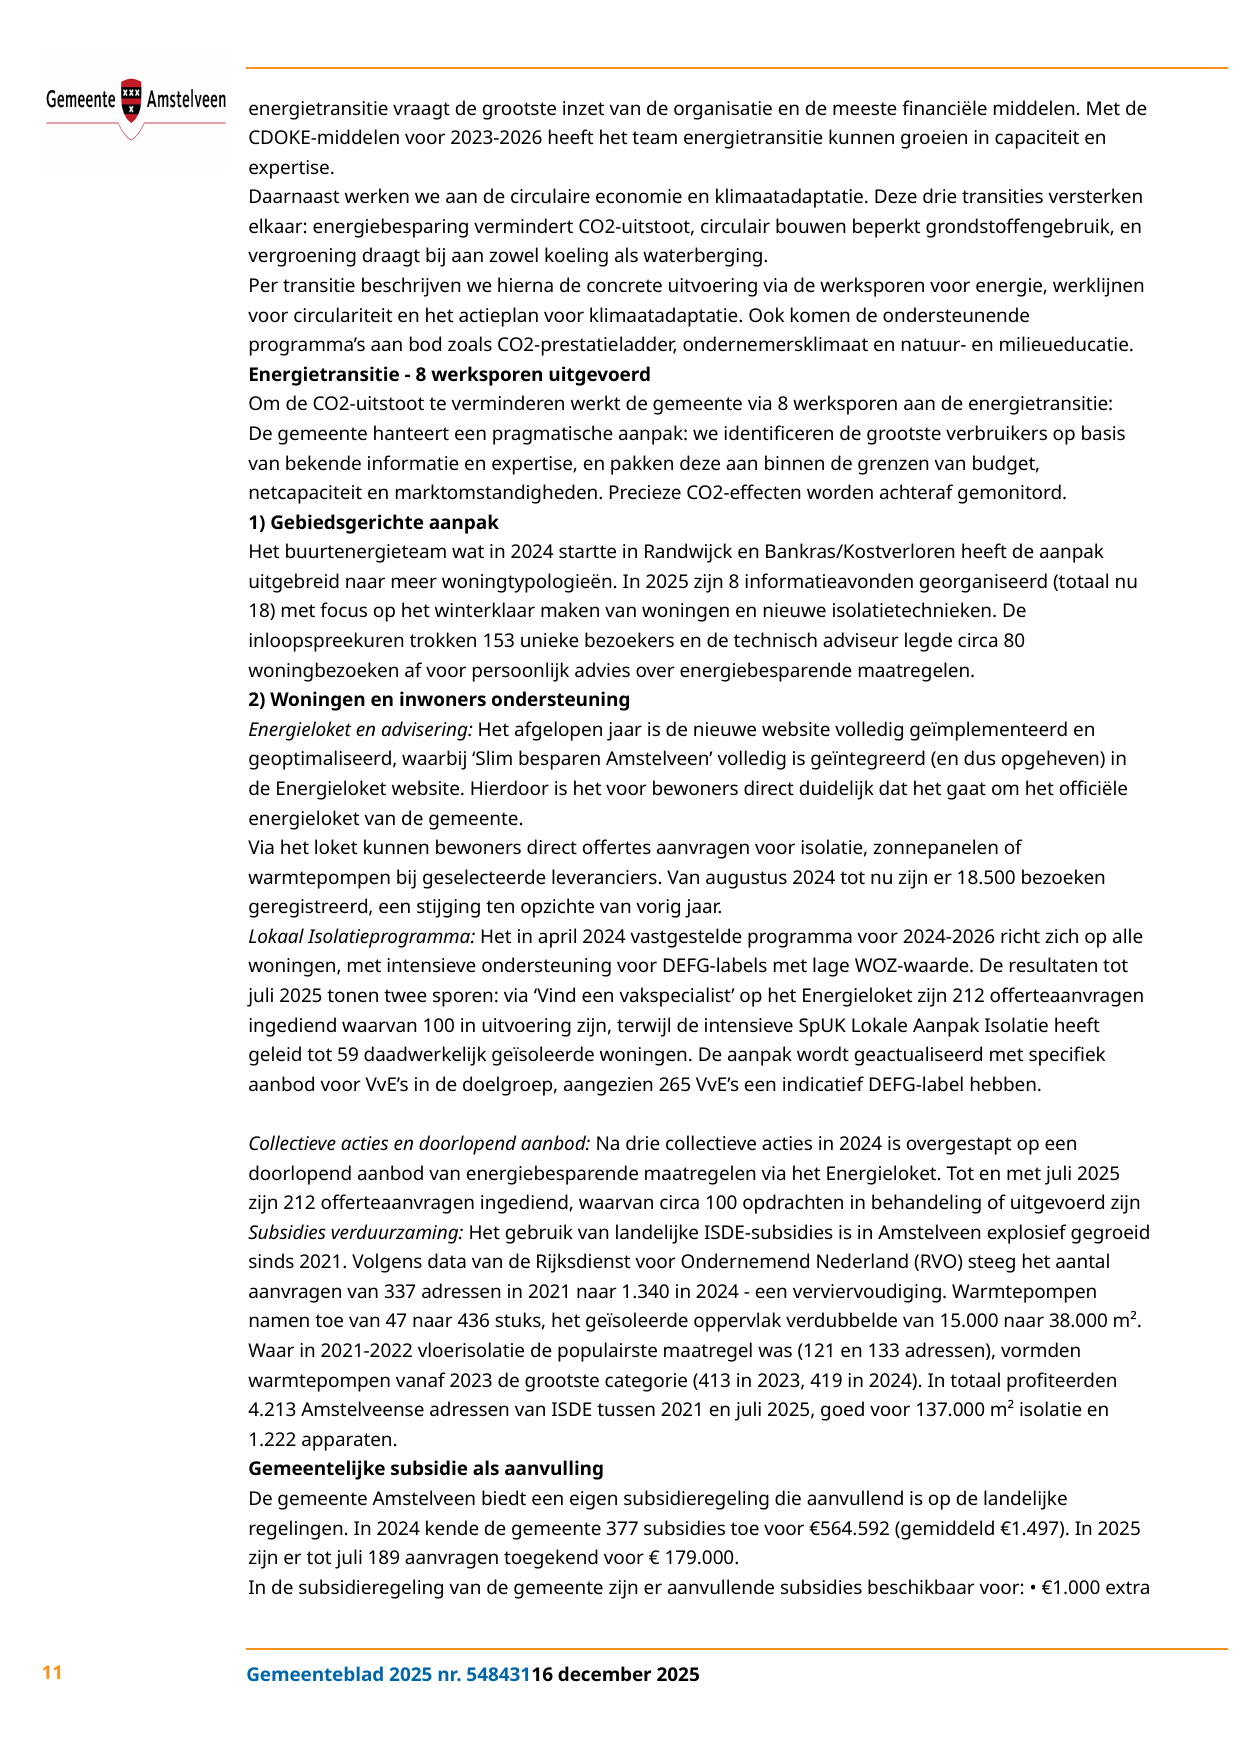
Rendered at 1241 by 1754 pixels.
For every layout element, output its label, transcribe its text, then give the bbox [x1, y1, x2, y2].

picture [41, 47, 231, 172]
text energietransitie vraagt de grootste inzet van de organisatie en de meeste financiële middelen. Met de CDOKE-middelen voor 2023-2026 heeft het team energietransitie kunnen groeien in capaciteit en expertise. [248, 95, 1152, 180]
text Waar in 2021-2022 vloerisolatie de populairste maatregel was (121 en 133 adressen), vormden warmtepompen vanaf 2023 de grootste categorie (413 in 2023, 419 in 2024). In totaal profiteerden 4.213 Amstelveense adressen van ISDE tussen 2021 en juli 2025, goed voor 137.000 m² isolatie en 1.222 apparaten. [248, 1337, 1152, 1452]
text Collectieve acties en doorlopend aanbod: Na drie collectieve acties in 2024 is overgestapt op een doorlopend aanbod van energiebesparende maatregelen via het Energieloket. Tot en met juli 2025 zijn 212 offerteaanvragen ingediend, waarvan circa 100 opdrachten in behandeling of uitgevoerd zijn Subsidies verduurzaming: Het gebruik van landelijke ISDE-subsidies is in Amstelveen explosief gegroeid sinds 2021. Volgens data van de Rijksdienst voor Ondernemend Nederland (RVO) steeg het aantal aanvragen van 337 adressen in 2021 naar 1.340 in 2024 - een verviervoudiging. Warmtepompen namen toe van 47 naar 436 stuks, het geïsoleerde oppervlak verdubbelde van 15.000 naar 38.000 m². [248, 1130, 1152, 1333]
text Het buurtenergieteam wat in 2024 startte in Randwijck en Bankras/Kostverloren heeft de aanpak uitgebreid naar meer woningtypologieën. In 2025 zijn 8 informatieavonden georganiseerd (totaal nu 18) met focus op het winterklaar maken van woningen en nieuwe isolatietechnieken. De inloopspreekuren trokken 153 unieke bezoekers en de technisch adviseur legde circa 80 woningbezoeken af voor persoonlijk advies over energiebesparende maatregelen. [248, 538, 1152, 683]
text Daarnaast werken we aan de circulaire economie en klimaatadaptatie. Deze drie transities versterken elkaar: energiebesparing vermindert CO2-uitstoot, circulair bouwen beperkt grondstoffengebruik, en vergroening draagt bij aan zowel koeling als waterberging. [248, 183, 1152, 268]
text De gemeente Amstelveen biedt een eigen subsidieregeling die aanvullend is op de landelijke regelingen. In 2024 kende de gemeente 377 subsidies toe voor €564.592 (gemiddeld €1.497). In 2025 zijn er tot juli 189 aanvragen toegekend voor € 179.000. [248, 1485, 1152, 1570]
text Per transitie beschrijven we hierna de concrete uitvoering via de werksporen voor energie, werklijnen voor circulariteit en het actieplan voor klimaatadaptatie. Ook komen de ondersteunende programma’s aan bod zoals CO2-prestatieladder, ondernemersklimaat en natuur- en milieueducatie. [248, 272, 1152, 357]
text In de subsidieregeling van de gemeente zijn er aanvullende subsidies beschikbaar voor: • €1.000 extra [248, 1574, 1152, 1600]
text Energietransitie - 8 werksporen uitgevoerd [248, 361, 1152, 387]
text Gemeentelijke subsidie als aanvulling [248, 1456, 1152, 1481]
text De gemeente hanteert een pragmatische aanpak: we identificeren de grootste verbruikers op basis van bekende informatie en expertise, en pakken deze aan binnen de grenzen van budget, netcapaciteit en marktomstandigheden. Precieze CO2-effecten worden achteraf gemonitord. [248, 420, 1152, 505]
text 1) Gebiedsgerichte aanpak [248, 509, 1152, 535]
text Via het loket kunnen bewoners direct offertes aanvragen voor isolatie, zonnepanelen of warmtepompen bij geselecteerde leveranciers. Van augustus 2024 tot nu zijn er 18.500 bezoeken geregistreerd, een stijging ten opzichte van vorig jaar. [248, 834, 1152, 919]
text 2) Woningen en inwoners ondersteuning [248, 686, 1152, 712]
text Lokaal Isolatieprogramma: Het in april 2024 vastgestelde programma voor 2024-2026 richt zich op alle woningen, met intensieve ondersteuning voor DEFG-labels met lage WOZ-waarde. De resultaten tot juli 2025 tonen twee sporen: via ‘Vind een vakspecialist’ op het Energieloket zijn 212 offerteaanvragen ingediend waarvan 100 in uitvoering zijn, terwijl de intensieve SpUK Lokale Aanpak Isolatie heeft geleid tot 59 daadwerkelijk geïsoleerde woningen. De aanpak wordt geactualiseerd met specifiek aanbod voor VvE’s in de doelgroep, aangezien 265 VvE’s een indicatief DEFG-label hebben. [248, 923, 1152, 1097]
text Om de CO2-uitstoot te verminderen werkt de gemeente via 8 werksporen aan de energietransitie: [248, 391, 1152, 416]
text Energieloket en advisering: Het afgelopen jaar is de nieuwe website volledig geïmplementeerd en geoptimaliseerd, waarbij ‘Slim besparen Amstelveen’ volledig is geïntegreerd (en dus opgeheven) in de Energieloket website. Hierdoor is het voor bewoners direct duidelijk dat het gaat om het officiële energieloket van de gemeente. [248, 716, 1152, 831]
